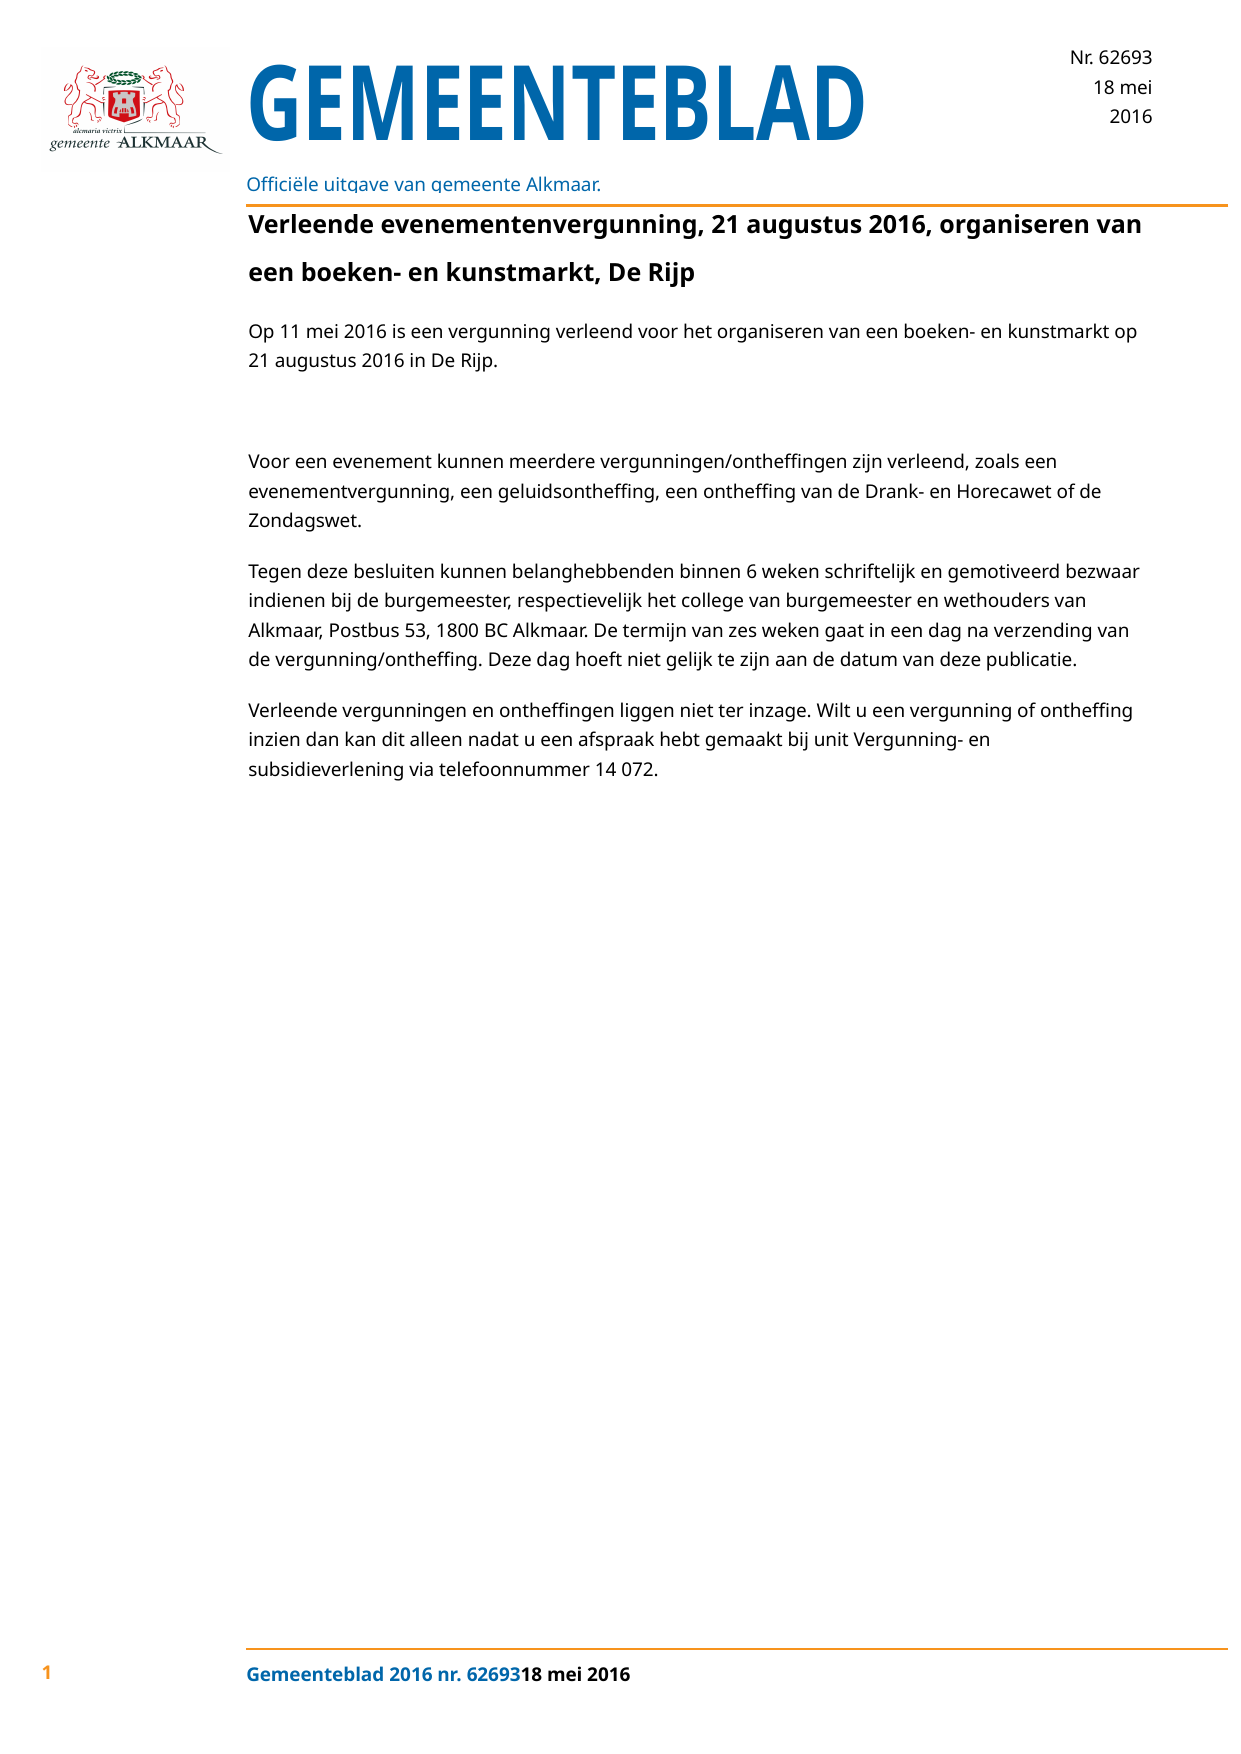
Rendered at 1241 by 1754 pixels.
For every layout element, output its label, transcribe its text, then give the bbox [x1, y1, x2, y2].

text Verleende vergunningen en ontheffingen liggen niet ter inzage. Wilt u een vergunning of ontheffing inzien dan kan dit alleen nadat u een afspraak hebt gemaakt bij unit Vergunning- en subsidieverlening via telefoonnummer 14 072. [248, 697, 1152, 782]
text Voor een evenement kunnen meerdere vergunningen/ontheffingen zijn verleend, zoals een evenementvergunning, een geluidsontheffing, een ontheffing van de Drank- en Horecawet of de Zondagswet. [248, 448, 1152, 533]
text Verleende evenementenvergunning, 21 augustus 2016, organiseren van een boeken- en kunstmarkt, De Rijp [248, 207, 1152, 288]
text Op 11 mei 2016 is een vergunning verleend voor het organiseren van een boeken- en kunstmarkt op 21 augustus 2016 in De Rijp. [248, 318, 1152, 373]
text Tegen deze besluiten kunnen belanghebbenden binnen 6 weken schriftelijk en gemotiveerd bezwaar indienen bij de burgemeester, respectievelijk het college van burgemeester en wethouders van Alkmaar, Postbus 53, 1800 BC Alkmaar. De termijn van zes weken gaat in een dag na verzending van de vergunning/ontheffing. Deze dag hoeft niet gelijk te zijn aan de datum van deze publicatie. [248, 558, 1152, 672]
picture [41, 47, 231, 172]
